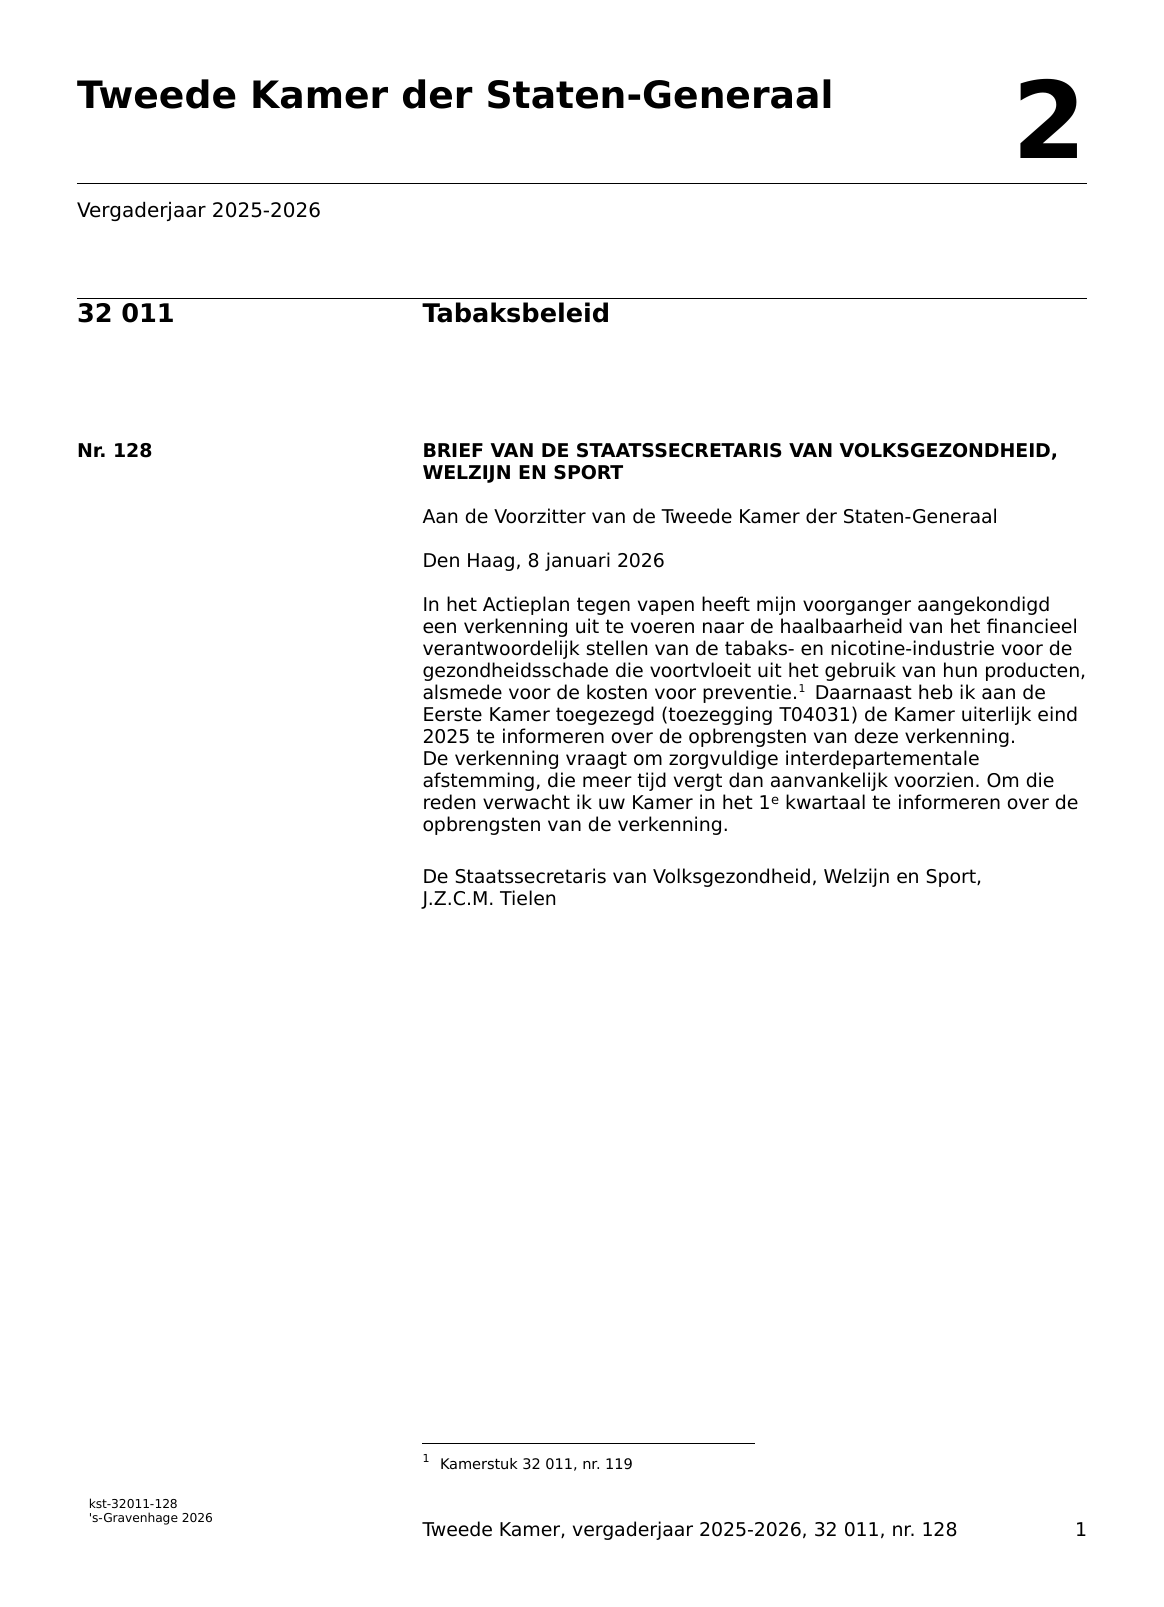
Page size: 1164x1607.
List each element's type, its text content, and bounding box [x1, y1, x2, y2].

text kst-32011-128 [88, 1497, 323, 1511]
subtitle 32 011 Tabaksbeleid [77, 299, 1087, 329]
table_header 2 [886, 59, 1087, 183]
text De Staatssecretaris van Volksgezondheid, Welzijn en Sport, J.Z.C.M. Tielen [422, 866, 1087, 910]
table_cell Vergaderjaar 2025-2026 [77, 184, 1087, 298]
text De verkenning vraagt om zorgvuldige interdepartementale afstemming, die meer tijd vergt dan aanvankelijk voorzien. Om die reden verwacht ik uw Kamer in het 1e kwartaal te informeren over de opbrengsten van de verkenning. [422, 748, 1087, 836]
subtitle Nr. 128 BRIEF VAN DE STAATSSECRETARIS VAN VOLKSGEZONDHEID, WELZIJN EN SPORT [77, 440, 1087, 484]
text In het Actieplan tegen vapen heeft mijn voorganger aangekondigd een verkenning uit te voeren naar de haalbaarheid van het financieel verantwoordelijk stellen van de tabaks- en nicotine-industrie voor de gezondheidsschade die voortvloeit uit het gebruik van hun producten, alsmede voor de kosten voor preventie. Daarnaast heb ik aan de Eerste Kamer toegezegd (toezegging T04031) de Kamer uiterlijk eind 2025 te informeren over de opbrengsten van deze verkenning. [422, 594, 1087, 748]
text Den Haag, 8 januari 2026 [422, 550, 1087, 572]
table_header Tweede Kamer der Staten-Generaal [77, 59, 886, 183]
text 's-Gravenhage 2026 [88, 1511, 323, 1525]
text Aan de Voorzitter van de Tweede Kamer der Staten-Generaal [422, 506, 1087, 528]
text Kamerstuk 32 011, nr. 119 [422, 1452, 1087, 1474]
